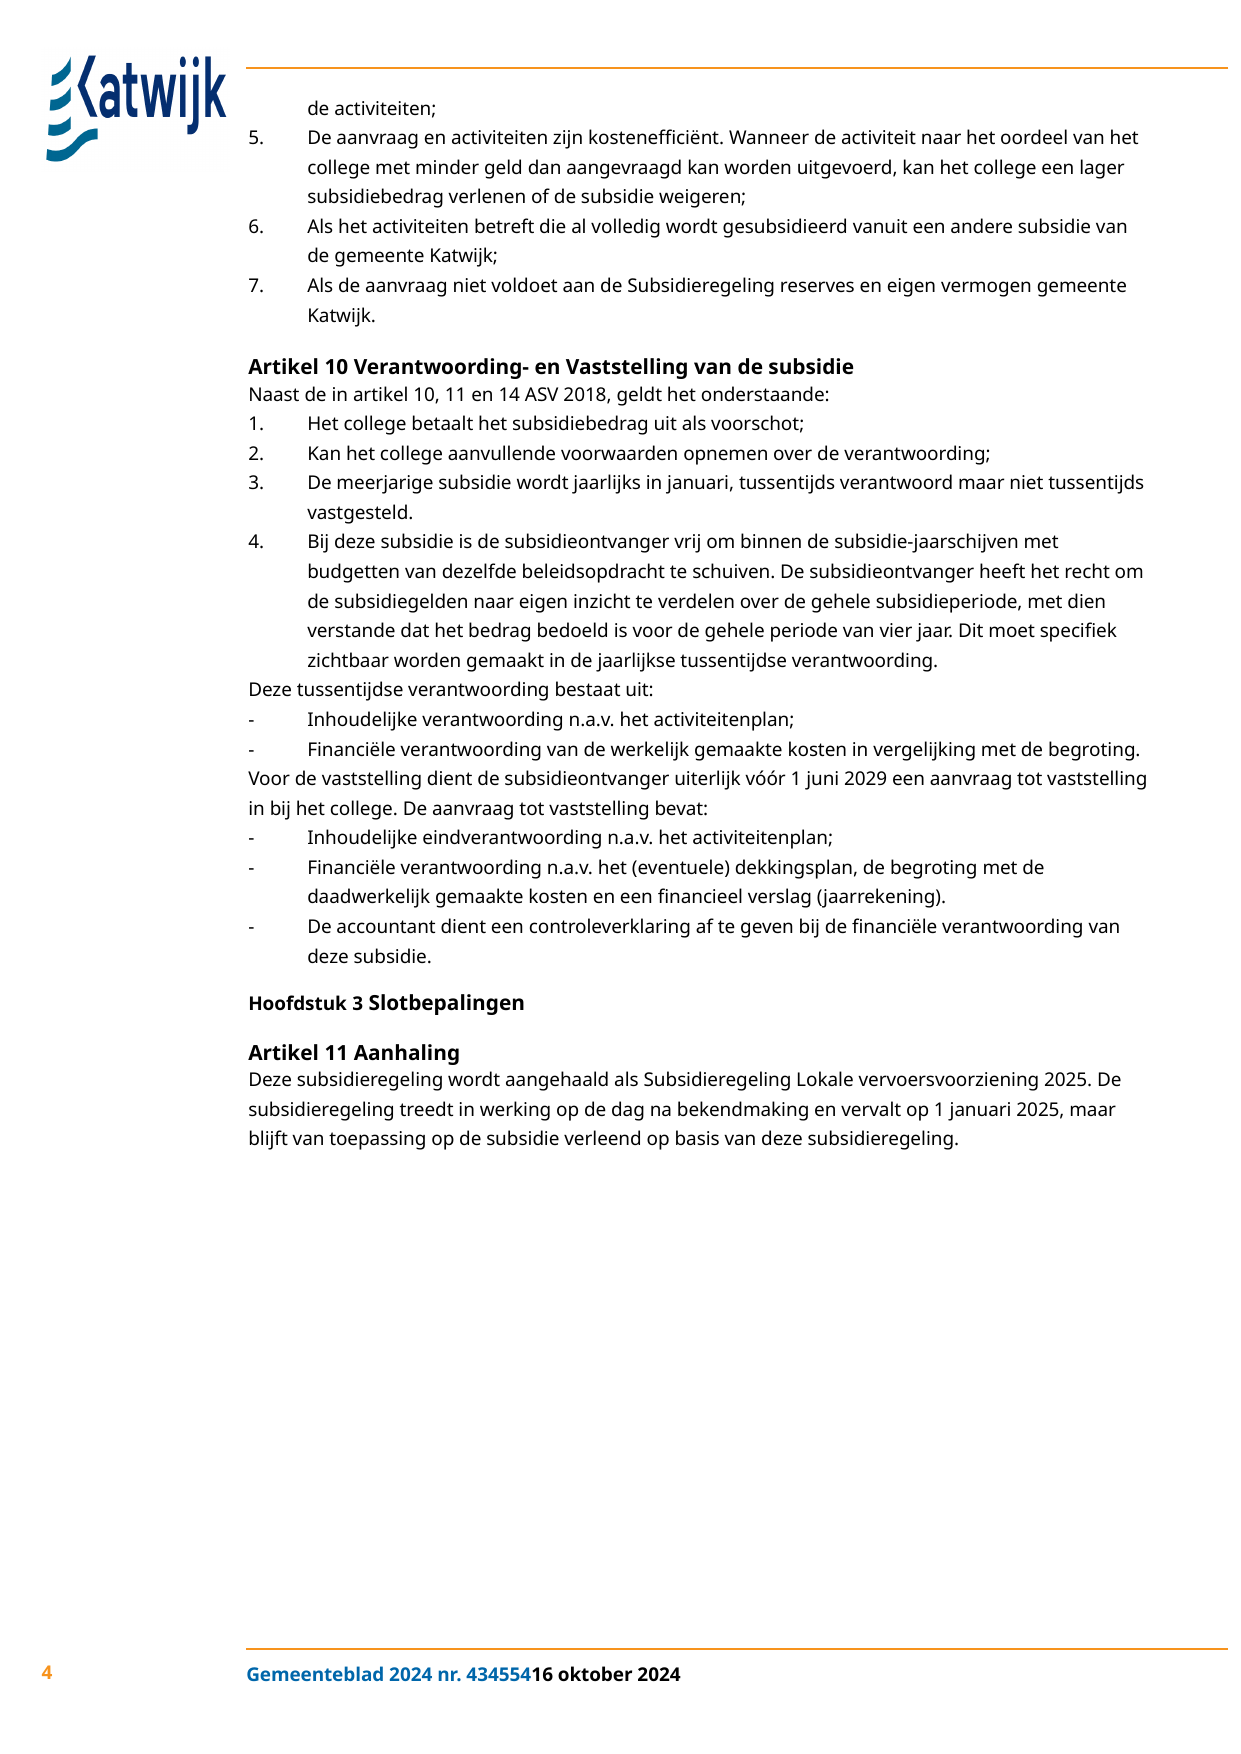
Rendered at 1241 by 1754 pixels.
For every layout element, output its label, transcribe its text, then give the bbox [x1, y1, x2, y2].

list Inhoudelijke eindverantwoording n.a.v. het activiteitenplan; [248, 824, 1152, 850]
text Hoofdstuk 3 Slotbepalingen [248, 988, 1152, 1017]
list Bij deze subsidie is de subsidieontvanger vrij om binnen de subsidie-jaarschijven met budgetten van dezelfde beleidsopdracht te schuiven. De subsidieontvanger heeft het recht om de subsidiegelden naar eigen inzicht te verdelen over de gehele subsidieperiode, met dien verstande dat het bedrag bedoeld is voor de gehele periode van vier jaar. Dit moet specifiek zichtbaar worden gemaakt in de jaarlijkse tussentijdse verantwoording. [248, 529, 1152, 673]
list Inhoudelijke verantwoording n.a.v. het activiteitenplan; [248, 706, 1152, 732]
text Deze tussentijdse verantwoording bestaat uit: [248, 677, 1152, 702]
list Financiële verantwoording n.a.v. het (eventuele) dekkingsplan, de begroting met de daadwerkelijk gemaakte kosten en een financieel verslag (jaarrekening). [248, 854, 1152, 909]
text Deze subsidieregeling wordt aangehaald als Subsidieregeling Lokale vervoersvoorziening 2025. De subsidieregeling treedt in werking op de dag na bekendmaking en vervalt op 1 januari 2025, maar blijft van toepassing op de subsidie verleend op basis van deze subsidieregeling. [248, 1066, 1152, 1151]
list de activiteiten; [248, 95, 1152, 121]
text Naast de in artikel 10, 11 en 14 ASV 2018, geldt het onderstaande: [248, 381, 1152, 406]
list Het college betaalt het subsidiebedrag uit als voorschot; [248, 410, 1152, 436]
text Voor de vaststelling dient de subsidieontvanger uiterlijk vóór 1 juni 2029 een aanvraag tot vaststelling in bij het college. De aanvraag tot vaststelling bevat: [248, 765, 1152, 821]
text Artikel 11 Aanhaling [248, 1038, 1152, 1066]
text Artikel 10 Verantwoording- en Vaststelling van de subsidie [248, 352, 1152, 381]
list Als de aanvraag niet voldoet aan de Subsidieregeling reserves en eigen vermogen gemeente Katwijk. [248, 272, 1152, 328]
list De accountant dient een controleverklaring af te geven bij de financiële verantwoording van deze subsidie. [248, 913, 1152, 968]
list Kan het college aanvullende voorwaarden opnemen over de verantwoording; [248, 440, 1152, 466]
list De aanvraag en activiteiten zijn kostenefficiënt. Wanneer de activiteit naar het oordeel van het college met minder geld dan aangevraagd kan worden uitgevoerd, kan het college een lager subsidiebedrag verlenen of de subsidie weigeren; [248, 124, 1152, 209]
picture [41, 47, 231, 172]
list Financiële verantwoording van de werkelijk gemaakte kosten in vergelijking met de begroting. [248, 736, 1152, 761]
list Als het activiteiten betreft die al volledig wordt gesubsidieerd vanuit een andere subsidie van de gemeente Katwijk; [248, 213, 1152, 268]
list De meerjarige subsidie wordt jaarlijks in januari, tussentijds verantwoord maar niet tussentijds vastgesteld. [248, 469, 1152, 525]
